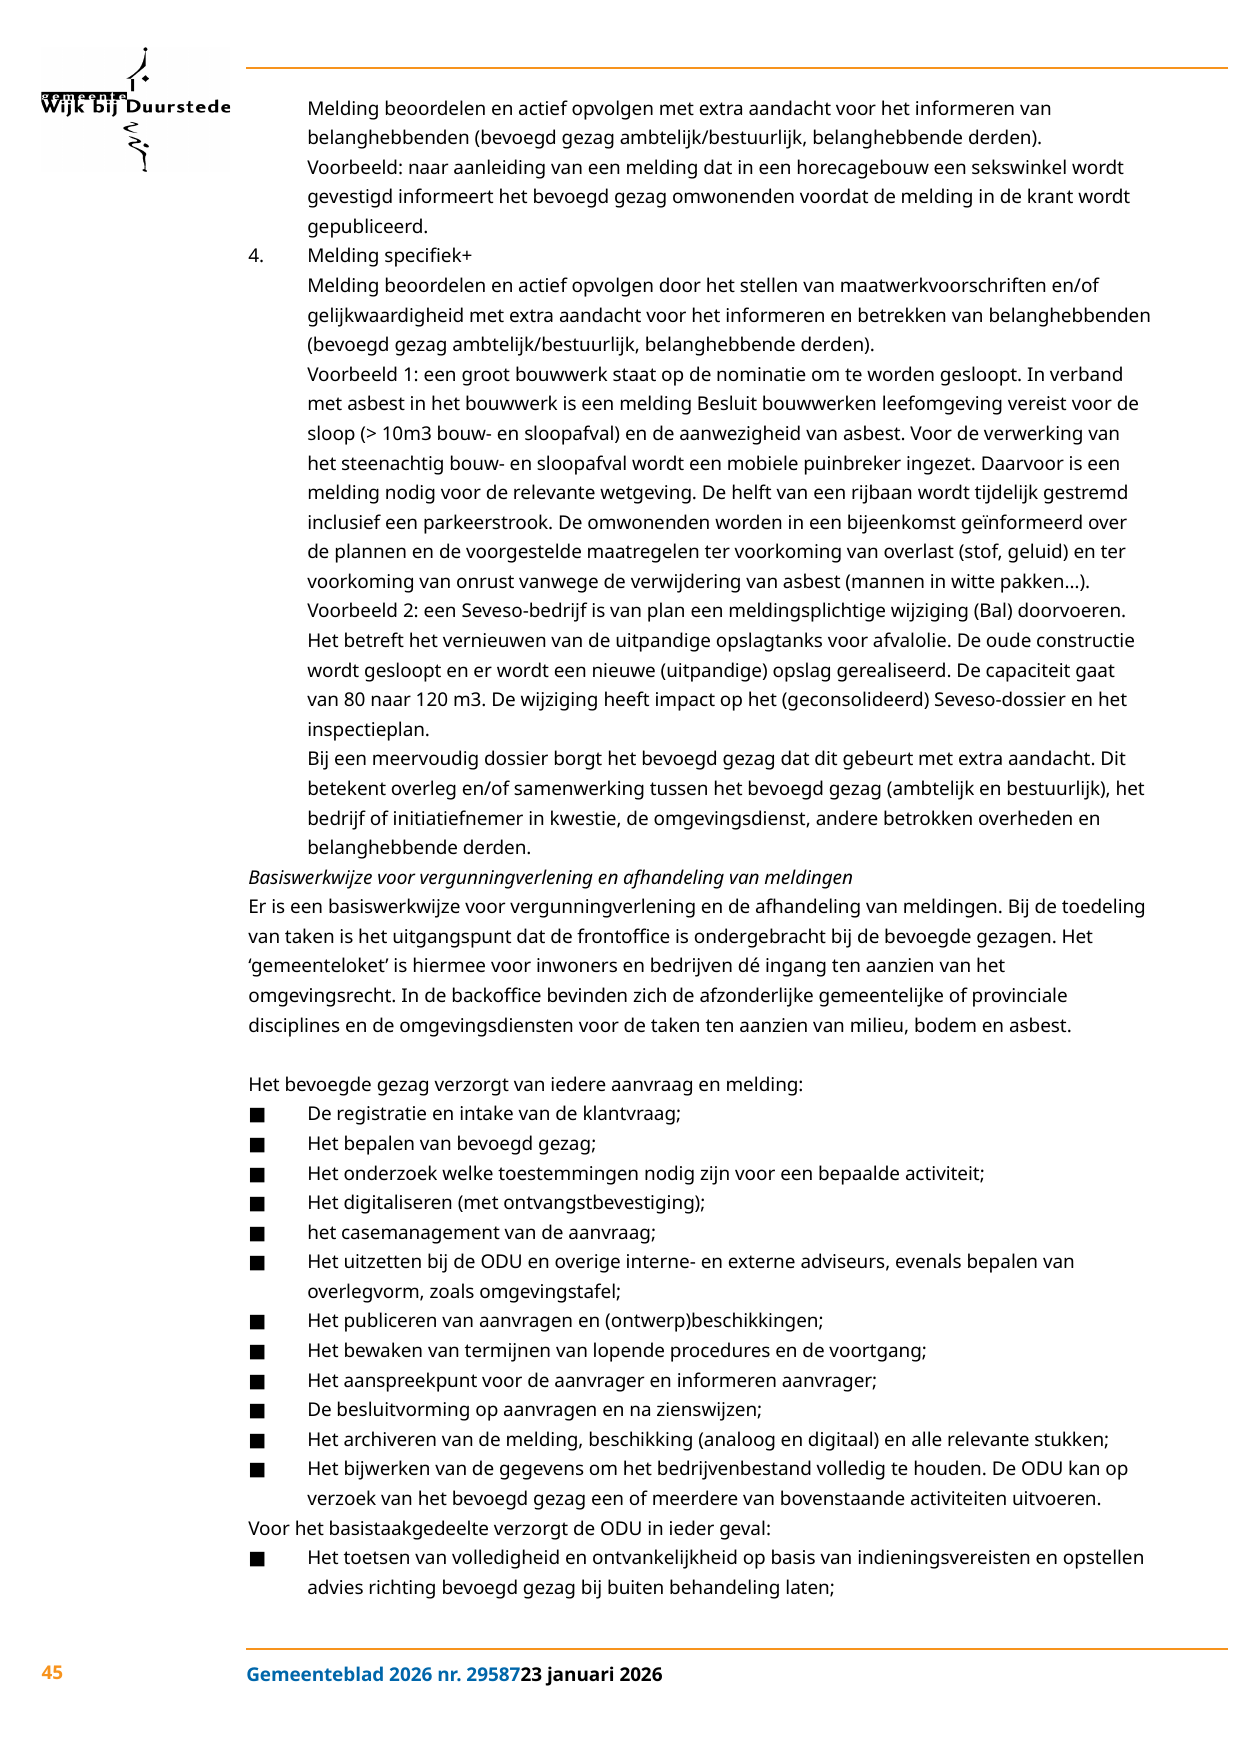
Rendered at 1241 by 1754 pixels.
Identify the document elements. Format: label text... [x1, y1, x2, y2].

list Het uitzetten bij de ODU en overige interne- en externe adviseurs, evenals bepalen van overlegvorm, zoals omgevingstafel; [248, 1248, 1152, 1304]
list Het archiveren van de melding, beschikking (analoog en digitaal) en alle relevante stukken; [248, 1426, 1152, 1452]
list het casemanagement van de aanvraag; [248, 1219, 1152, 1245]
list Het bewaken van termijnen van lopende procedures en de voortgang; [248, 1337, 1152, 1363]
list De registratie en intake van de klantvraag; [248, 1101, 1152, 1126]
list Het aanspreekpunt voor de aanvrager en informeren aanvrager; [248, 1367, 1152, 1393]
list Het bepalen van bevoegd gezag; [248, 1130, 1152, 1156]
list Het onderzoek welke toestemmingen nodig zijn voor een bepaalde activiteit; [248, 1160, 1152, 1186]
list Melding beoordelen en actief opvolgen met extra aandacht voor het informeren van belanghebbenden (bevoegd gezag ambtelijk/bestuurlijk, belanghebbende derden). [248, 95, 1152, 150]
list De besluitvorming op aanvragen en na zienswijzen; [248, 1396, 1152, 1422]
list Bij een meervoudig dossier borgt het bevoegd gezag dat dit gebeurt met extra aandacht. Dit betekent overleg en/of samenwerking tussen het bevoegd gezag (ambtelijk en bestuurlijk), het bedrijf of initiatiefnemer in kwestie, de omgevingsdienst, andere betrokken overheden en belanghebbende derden. [248, 746, 1152, 860]
list Het toetsen van volledigheid en ontvankelijkheid op basis van indieningsvereisten en opstellen advies richting bevoegd gezag bij buiten behandeling laten; [248, 1544, 1152, 1600]
picture [41, 47, 231, 172]
text Basiswerkwijze voor vergunningverlening en afhandeling van meldingen [248, 864, 1152, 890]
list Melding specifiek+ [248, 243, 1152, 268]
list Het bijwerken van de gegevens om het bedrijvenbestand volledig te houden. De ODU kan op verzoek van het bevoegd gezag een of meerdere van bovenstaande activiteiten uitvoeren. [248, 1456, 1152, 1511]
list Voorbeeld 2: een Seveso-bedrijf is van plan een meldingsplichtige wijziging (Bal) doorvoeren. Het betreft het vernieuwen van de uitpandige opslagtanks voor afvalolie. De oude constructie wordt gesloopt en er wordt een nieuwe (uitpandige) opslag gerealiseerd. De capaciteit gaat van 80 naar 120 m3. De wijziging heeft impact op het (geconsolideerd) Seveso-dossier en het inspectieplan. [248, 598, 1152, 742]
text Het bevoegde gezag verzorgt van iedere aanvraag en melding: [248, 1071, 1152, 1097]
list Het digitaliseren (met ontvangstbevestiging); [248, 1189, 1152, 1215]
list Melding beoordelen en actief opvolgen door het stellen van maatwerkvoorschriften en/of gelijkwaardigheid met extra aandacht voor het informeren en betrekken van belanghebbenden (bevoegd gezag ambtelijk/bestuurlijk, belanghebbende derden). [248, 272, 1152, 357]
text Er is een basiswerkwijze voor vergunningverlening en de afhandeling van meldingen. Bij de toedeling van taken is het uitgangspunt dat de frontoffice is ondergebracht bij de bevoegde gezagen. Het ‘gemeenteloket’ is hiermee voor inwoners en bedrijven dé ingang ten aanzien van het omgevingsrecht. In de backoffice bevinden zich de afzonderlijke gemeentelijke of provinciale disciplines en de omgevingsdiensten voor de taken ten aanzien van milieu, bodem en asbest. [248, 893, 1152, 1038]
list Voorbeeld 1: een groot bouwwerk staat op de nominatie om te worden gesloopt. In verband met asbest in het bouwwerk is een melding Besluit bouwwerken leefomgeving vereist voor de sloop (> 10m3 bouw- en sloopafval) en de aanwezigheid van asbest. Voor de verwerking van het steenachtig bouw- en sloopafval wordt een mobiele puinbreker ingezet. Daarvoor is een melding nodig voor de relevante wetgeving. De helft van een rijbaan wordt tijdelijk gestremd inclusief een parkeerstrook. De omwonenden worden in een bijeenkomst geïnformeerd over de plannen en de voorgestelde maatregelen ter voorkoming van overlast (stof, geluid) en ter voorkoming van onrust vanwege de verwijdering van asbest (mannen in witte pakken…). [248, 361, 1152, 594]
text Voor het basistaakgedeelte verzorgt de ODU in ieder geval: [248, 1515, 1152, 1541]
list Voorbeeld: naar aanleiding van een melding dat in een horecagebouw een sekswinkel wordt gevestigd informeert het bevoegd gezag omwonenden voordat de melding in de krant wordt gepubliceerd. [248, 154, 1152, 239]
list Het publiceren van aanvragen en (ontwerp)beschikkingen; [248, 1308, 1152, 1333]
